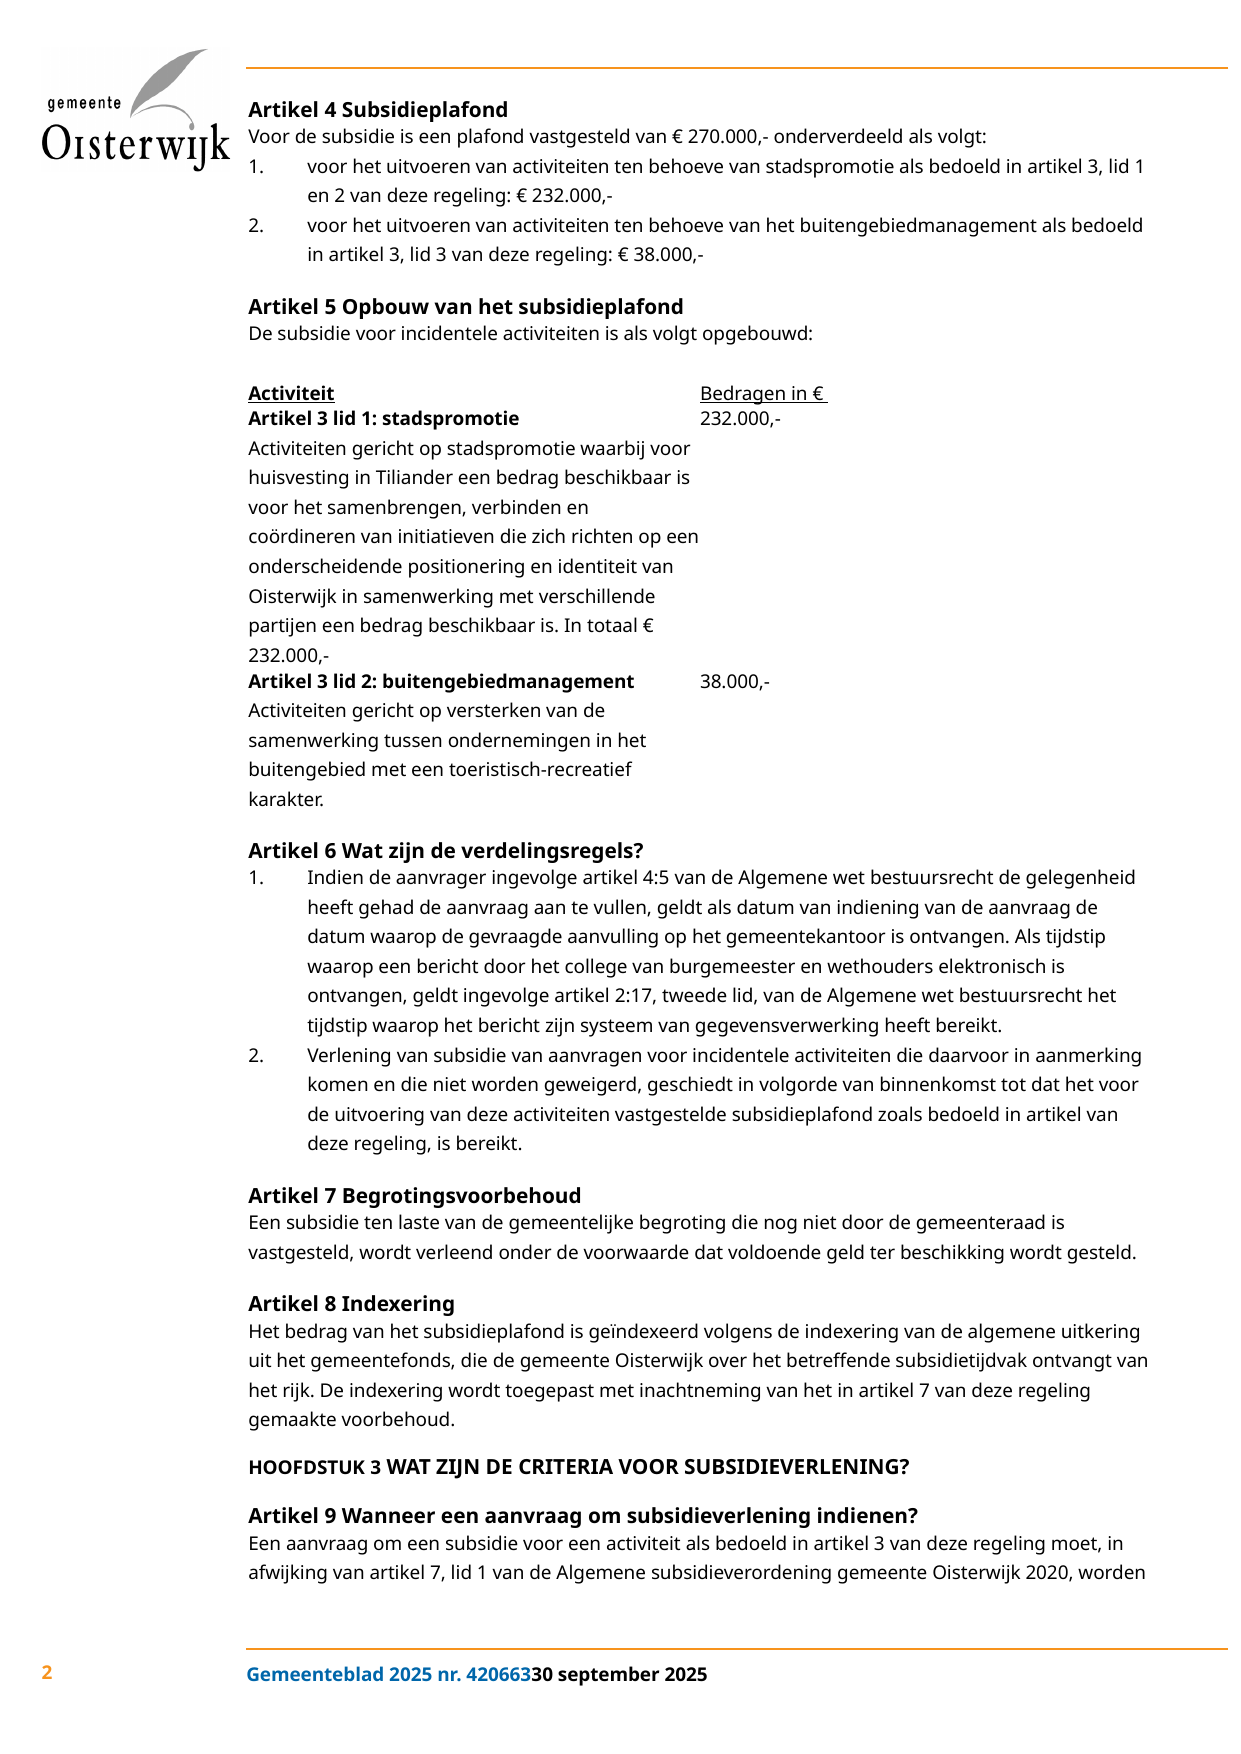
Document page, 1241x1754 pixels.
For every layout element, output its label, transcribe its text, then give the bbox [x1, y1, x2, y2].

text Artikel 5 Opbouw van het subsidieplafond [248, 292, 1152, 320]
text HOOFDSTUK 3 WAT ZIJN DE CRITERIA VOOR SUBSIDIEVERLENING? [248, 1452, 1152, 1481]
text Artikel 4 Subsidieplafond [248, 95, 1152, 123]
list voor het uitvoeren van activiteiten ten behoeve van het buitengebiedmanagement als bedoeld in artikel 3, lid 3 van deze regeling: € 38.000,- [248, 212, 1152, 267]
list Verlening van subsidie van aanvragen voor incidentele activiteiten die daarvoor in aanmerking komen en die niet worden geweigerd, geschiedt in volgorde van binnenkomst tot dat het voor de uitvoering van deze activiteiten vastgestelde subsidieplafond zoals bedoeld in artikel van deze regeling, is bereikt. [248, 1042, 1152, 1156]
list voor het uitvoeren van activiteiten ten behoeve van stadspromotie als bedoeld in artikel 3, lid 1 en 2 van deze regeling: € 232.000,- [248, 153, 1152, 208]
text Artikel 7 Begrotingsvoorbehoud [248, 1181, 1152, 1209]
table_header Bedragen in € [700, 380, 1152, 405]
table_cell Artikel 3 lid 1: stadspromotie Activiteiten gericht op stadspromotie waarbij voor huisvesting in Tiliander een bedrag beschikbaar is voor het samenbrengen, verbinden en coördineren van initiatieven die zich richten op een onderscheidende positionering en identiteit van Oisterwijk in samenwerking met verschillende partijen een bedrag beschikbaar is. In totaal € 232.000,- [248, 405, 700, 668]
table_cell Artikel 3 lid 2: buitengebiedmanagement Activiteiten gericht op versterken van de samenwerking tussen ondernemingen in het buitengebied met een toeristisch-recreatief karakter. [248, 668, 700, 812]
text Voor de subsidie is een plafond vastgesteld van € 270.000,- onderverdeeld als volgt: [248, 123, 1152, 149]
text Artikel 9 Wanneer een aanvraag om subsidieverlening indienen? [248, 1502, 1152, 1530]
text Het bedrag van het subsidieplafond is geïndexeerd volgens de indexering van de algemene uitkering uit het gemeentefonds, die de gemeente Oisterwijk over het betreffende subsidietijdvak ontvangt van het rijk. De indexering wordt toegepast met inachtneming van het in artikel 7 van deze regeling gemaakte voorbehoud. [248, 1318, 1152, 1432]
list Indien de aanvrager ingevolge artikel 4:5 van de Algemene wet bestuursrecht de gelegenheid heeft gehad de aanvraag aan te vullen, geldt als datum van indiening van de aanvraag de datum waarop de gevraagde aanvulling op het gemeentekantoor is ontvangen. Als tijdstip waarop een bericht door het college van burgemeester en wethouders elektronisch is ontvangen, geldt ingevolge artikel 2:17, tweede lid, van de Algemene wet bestuursrecht het tijdstip waarop het bericht zijn systeem van gegevensverwerking heeft bereikt. [248, 864, 1152, 1038]
text Artikel 8 Indexering [248, 1289, 1152, 1318]
text De subsidie voor incidentele activiteiten is als volgt opgebouwd: [248, 320, 1152, 346]
text Een subsidie ten laste van de gemeentelijke begroting die nog niet door de gemeenteraad is vastgesteld, wordt verleend onder de voorwaarde dat voldoende geld ter beschikking wordt gesteld. [248, 1209, 1152, 1265]
text Een aanvraag om een subsidie voor een activiteit als bedoeld in artikel 3 van deze regeling moet, in afwijking van artikel 7, lid 1 van de Algemene subsidieverordening gemeente Oisterwijk 2020, worden [248, 1530, 1152, 1585]
picture [41, 47, 231, 172]
table_cell 232.000,- [700, 405, 1152, 668]
text Artikel 6 Wat zijn de verdelingsregels? [248, 836, 1152, 864]
table_cell 38.000,- [700, 668, 1152, 812]
table_header Activiteit [248, 380, 700, 405]
